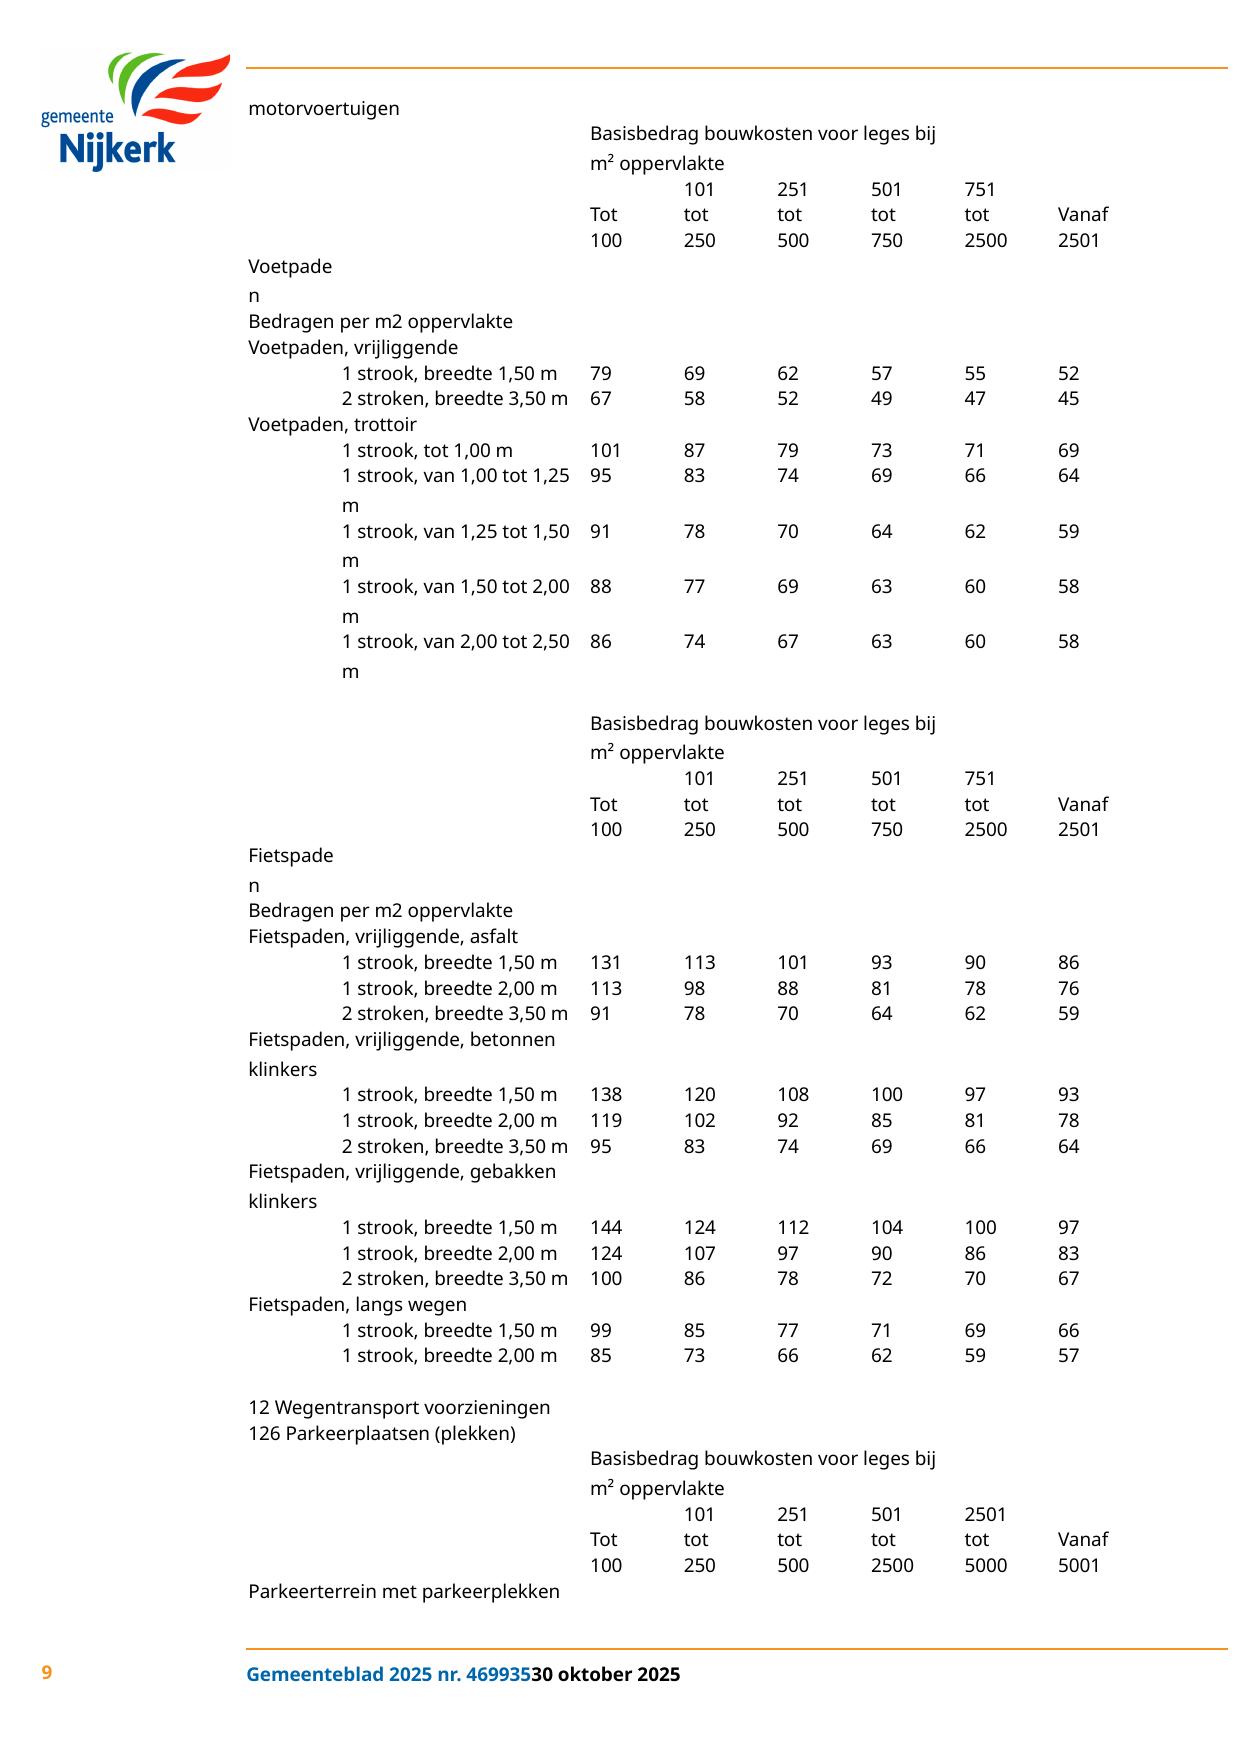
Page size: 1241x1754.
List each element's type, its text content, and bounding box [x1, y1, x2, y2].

table_cell [590, 1394, 683, 1420]
table_cell Bedragen per m2 oppervlakte [248, 308, 590, 334]
table_cell [590, 253, 683, 308]
table_cell [1058, 334, 1152, 360]
table_cell 62 [871, 1343, 964, 1368]
table_cell [1058, 1578, 1152, 1604]
table_cell 1 strook, breedte 2,00 m [342, 975, 590, 1000]
table_cell [871, 1394, 964, 1420]
table_cell [684, 308, 777, 334]
table_cell tot [871, 791, 964, 816]
table_cell 2501 [964, 1501, 1058, 1527]
table_cell [248, 1343, 342, 1368]
table_cell [1058, 923, 1152, 949]
table_cell 1 strook, tot 1,00 m [342, 437, 590, 463]
table_cell 88 [777, 975, 871, 1000]
table_cell Fietspaden, vrijliggende, asfalt [248, 923, 590, 949]
table_cell [590, 334, 683, 360]
table_cell Vanaf [1058, 202, 1152, 227]
table_cell [1058, 411, 1152, 437]
table_cell [248, 176, 342, 202]
table_cell [777, 898, 871, 923]
table_cell 69 [964, 1317, 1058, 1343]
table_cell [777, 1368, 871, 1394]
table_cell [590, 898, 683, 923]
table_cell [871, 1368, 964, 1394]
table_cell Voetpaden, trottoir [248, 411, 590, 437]
table_cell [684, 334, 777, 360]
table_cell 78 [1058, 1107, 1152, 1133]
table_cell [248, 1000, 342, 1026]
table_cell [964, 898, 1058, 923]
table_cell [777, 923, 871, 949]
table_cell [590, 1501, 683, 1527]
table_cell [1058, 710, 1152, 765]
table_cell 93 [871, 949, 964, 975]
table_cell 66 [777, 1343, 871, 1368]
table_cell [964, 923, 1058, 949]
table_cell 1 strook, van 1,00 tot 1,25 m [342, 463, 590, 518]
table_cell 66 [964, 463, 1058, 518]
table_cell [777, 253, 871, 308]
table_cell 87 [684, 437, 777, 463]
table_cell 49 [871, 386, 964, 411]
table_cell [590, 95, 683, 121]
table_cell [590, 411, 683, 437]
table_cell [248, 437, 342, 463]
table_cell 101 [684, 1501, 777, 1527]
table_cell 1 strook, breedte 2,00 m [342, 1107, 590, 1133]
table_cell 124 [684, 1214, 777, 1240]
table_cell 92 [777, 1107, 871, 1133]
table_cell [590, 176, 683, 202]
table_cell [684, 1420, 777, 1446]
table_cell 86 [1058, 949, 1152, 975]
table_cell [964, 710, 1058, 765]
table_cell [1058, 308, 1152, 334]
table_cell 101 [777, 949, 871, 975]
table_cell [964, 842, 1058, 897]
table_cell [1058, 1368, 1152, 1394]
table_cell Voetpaden, vrijliggende [248, 334, 590, 360]
table_cell 83 [684, 463, 777, 518]
table_cell 85 [590, 1343, 683, 1368]
table_cell 81 [871, 975, 964, 1000]
table_cell [342, 253, 590, 308]
table_cell tot [964, 791, 1058, 816]
table_cell 1 strook, breedte 1,50 m [342, 1081, 590, 1107]
table_cell [1058, 1026, 1152, 1081]
table_cell [590, 308, 683, 334]
table_cell [684, 1291, 777, 1317]
table_cell [248, 1214, 342, 1240]
table_cell 97 [964, 1081, 1058, 1107]
table_cell [248, 360, 342, 386]
table_cell Vanaf [1058, 1527, 1152, 1552]
table_cell [871, 923, 964, 949]
table_cell [1058, 765, 1152, 791]
table_cell 751 [964, 765, 1058, 791]
table_cell [964, 253, 1058, 308]
table_cell Bedragen per m2 oppervlakte [248, 898, 590, 923]
table_cell 67 [777, 629, 871, 684]
table_cell 47 [964, 386, 1058, 411]
table_cell 69 [684, 360, 777, 386]
table_cell 100 [590, 1552, 683, 1578]
table_cell [1058, 121, 1152, 176]
table_cell 76 [1058, 975, 1152, 1000]
table_cell 81 [964, 1107, 1058, 1133]
table_cell [342, 1501, 590, 1527]
table_cell 750 [871, 227, 964, 253]
table_cell 131 [590, 949, 683, 975]
table_cell [871, 898, 964, 923]
table_cell tot [684, 1527, 777, 1552]
table_cell 97 [777, 1240, 871, 1265]
table_cell 251 [777, 1501, 871, 1527]
table_cell [342, 710, 590, 765]
table_cell 101 [684, 765, 777, 791]
table_cell 71 [871, 1317, 964, 1343]
table_cell 67 [1058, 1265, 1152, 1291]
table_cell 5001 [1058, 1552, 1152, 1578]
table_cell [1058, 1394, 1152, 1420]
table_cell 86 [964, 1240, 1058, 1265]
table_cell [248, 710, 342, 765]
table_cell [871, 95, 964, 121]
table_cell [1058, 1420, 1152, 1446]
table_cell [248, 816, 342, 842]
table_cell 100 [871, 1081, 964, 1107]
table_cell [248, 121, 342, 176]
table_cell [777, 1159, 871, 1214]
table_cell 71 [964, 437, 1058, 463]
table_cell 55 [964, 360, 1058, 386]
table_cell [590, 1026, 683, 1081]
table_cell 2501 [1058, 227, 1152, 253]
table_cell [342, 202, 590, 227]
table_cell 62 [964, 1000, 1058, 1026]
table_cell [248, 791, 342, 816]
table_cell 100 [590, 1265, 683, 1291]
table_cell [342, 684, 590, 710]
table_cell 90 [871, 1240, 964, 1265]
table_cell [871, 1159, 964, 1214]
table_cell 2500 [964, 227, 1058, 253]
table_cell [590, 765, 683, 791]
table_cell [248, 1317, 342, 1343]
table_cell 500 [777, 227, 871, 253]
table_cell 64 [1058, 463, 1152, 518]
table_cell 93 [1058, 1081, 1152, 1107]
table_cell [964, 1291, 1058, 1317]
table_cell 45 [1058, 386, 1152, 411]
table_cell [248, 1133, 342, 1159]
table_cell 102 [684, 1107, 777, 1133]
table_cell [777, 1578, 871, 1604]
table_cell 100 [590, 816, 683, 842]
table_cell [248, 573, 342, 629]
table_cell [590, 1420, 683, 1446]
table_cell [964, 1394, 1058, 1420]
table_cell [871, 334, 964, 360]
table_cell [248, 1081, 342, 1107]
table_cell Fietspaden [248, 842, 342, 897]
table_cell Basisbedrag bouwkosten voor leges bij m² oppervlakte [590, 121, 964, 176]
table_cell 52 [777, 386, 871, 411]
table_cell 64 [871, 1000, 964, 1026]
table_cell [590, 923, 683, 949]
table_cell 500 [777, 1552, 871, 1578]
table_cell [777, 308, 871, 334]
table_cell Vanaf [1058, 791, 1152, 816]
table_cell 2 stroken, breedte 3,50 m [342, 1000, 590, 1026]
table_cell [777, 334, 871, 360]
table_cell [1058, 842, 1152, 897]
table_cell [1058, 1446, 1152, 1501]
table_cell tot [777, 1527, 871, 1552]
table_cell [342, 816, 590, 842]
table_cell [684, 898, 777, 923]
table_cell [777, 411, 871, 437]
table_cell 70 [777, 518, 871, 573]
table_cell 501 [871, 176, 964, 202]
table_cell 500 [777, 816, 871, 842]
table_cell 77 [777, 1317, 871, 1343]
table_cell [248, 518, 342, 573]
table_cell 91 [590, 1000, 683, 1026]
table_cell 250 [684, 816, 777, 842]
table_cell 74 [777, 463, 871, 518]
table_cell 63 [871, 629, 964, 684]
table_cell [342, 1527, 590, 1552]
table_cell [684, 684, 777, 710]
table_cell [248, 1552, 342, 1578]
table_cell [1058, 1501, 1152, 1527]
table_cell [1058, 1291, 1152, 1317]
table_cell [871, 1420, 964, 1446]
table_cell tot [684, 202, 777, 227]
table_cell 69 [871, 463, 964, 518]
table_cell 2500 [964, 816, 1058, 842]
table_cell 97 [1058, 1214, 1152, 1240]
table_cell [964, 684, 1058, 710]
table_cell 77 [684, 573, 777, 629]
table_cell [1058, 1159, 1152, 1214]
table_cell 78 [684, 518, 777, 573]
table_cell 86 [684, 1265, 777, 1291]
table_cell 78 [684, 1000, 777, 1026]
table_cell 86 [590, 629, 683, 684]
table_cell 79 [590, 360, 683, 386]
table_cell 57 [1058, 1343, 1152, 1368]
table_cell 2500 [871, 1552, 964, 1578]
table_cell [684, 1368, 777, 1394]
table_cell 67 [590, 386, 683, 411]
table_cell 95 [590, 463, 683, 518]
table_cell 83 [1058, 1240, 1152, 1265]
table_cell 73 [871, 437, 964, 463]
table_cell [248, 1368, 342, 1394]
table_cell Fietspaden, vrijliggende, betonnen klinkers [248, 1026, 590, 1081]
table_cell [590, 1159, 683, 1214]
table_cell [684, 1394, 777, 1420]
table_cell 1 strook, breedte 2,00 m [342, 1343, 590, 1368]
table_cell Tot [590, 1527, 683, 1552]
table_cell 12 Wegentransport voorzieningen [248, 1394, 590, 1420]
table_cell 1 strook, breedte 2,00 m [342, 1240, 590, 1265]
table_cell [964, 1420, 1058, 1446]
table_cell 59 [1058, 518, 1152, 573]
table_cell 750 [871, 816, 964, 842]
table_cell tot [964, 1527, 1058, 1552]
table_cell 60 [964, 629, 1058, 684]
table_cell tot [964, 202, 1058, 227]
table_cell Tot [590, 791, 683, 816]
table_cell motorvoertuigen [248, 95, 590, 121]
table_cell [590, 842, 683, 897]
table_cell 113 [590, 975, 683, 1000]
table_cell [871, 253, 964, 308]
table_cell 1 strook, breedte 1,50 m [342, 949, 590, 975]
table_cell [248, 1501, 342, 1527]
table_cell [248, 975, 342, 1000]
table_cell 99 [590, 1317, 683, 1343]
table_cell [342, 842, 590, 897]
table_cell [684, 1026, 777, 1081]
table_cell 69 [777, 573, 871, 629]
table_cell [871, 308, 964, 334]
table_cell [777, 1026, 871, 1081]
table_cell 69 [1058, 437, 1152, 463]
table_cell [871, 842, 964, 897]
table_cell 501 [871, 765, 964, 791]
table_cell [248, 684, 342, 710]
table_cell 751 [964, 176, 1058, 202]
table_cell [871, 1291, 964, 1317]
table_cell 2501 [1058, 816, 1152, 842]
table_cell Tot [590, 202, 683, 227]
table_cell [964, 1368, 1058, 1394]
table_cell 100 [964, 1214, 1058, 1240]
table_cell [964, 1446, 1058, 1501]
table_cell 60 [964, 573, 1058, 629]
table_cell 63 [871, 573, 964, 629]
table_cell [964, 121, 1058, 176]
table_cell [777, 684, 871, 710]
table_cell 251 [777, 765, 871, 791]
table_cell [964, 95, 1058, 121]
table_cell 2 stroken, breedte 3,50 m [342, 1265, 590, 1291]
table_cell [342, 1446, 590, 1501]
table_cell [342, 791, 590, 816]
table_cell 2 stroken, breedte 3,50 m [342, 1133, 590, 1159]
table_cell 52 [1058, 360, 1152, 386]
table_cell tot [871, 202, 964, 227]
table_cell [871, 411, 964, 437]
table_cell [248, 1265, 342, 1291]
table_cell 1 strook, van 1,50 tot 2,00 m [342, 573, 590, 629]
table_cell [777, 1291, 871, 1317]
table_cell 250 [684, 1552, 777, 1578]
table_cell Fietspaden, langs wegen [248, 1291, 590, 1317]
table_cell 104 [871, 1214, 964, 1240]
table_cell 250 [684, 227, 777, 253]
table_cell 64 [871, 518, 964, 573]
table_cell 70 [964, 1265, 1058, 1291]
table_cell 78 [964, 975, 1058, 1000]
table_cell 90 [964, 949, 1058, 975]
table_cell tot [871, 1527, 964, 1552]
table_cell [684, 411, 777, 437]
table_cell 58 [684, 386, 777, 411]
table_cell Basisbedrag bouwkosten voor leges bij m² oppervlakte [590, 1446, 964, 1501]
table_cell [590, 1578, 683, 1604]
table_cell [777, 1394, 871, 1420]
table_cell 58 [1058, 573, 1152, 629]
table_cell [1058, 95, 1152, 121]
table_cell 501 [871, 1501, 964, 1527]
table_cell [684, 1159, 777, 1214]
table_cell 64 [1058, 1133, 1152, 1159]
table_cell 95 [590, 1133, 683, 1159]
table_cell [248, 227, 342, 253]
table_cell 108 [777, 1081, 871, 1107]
table_cell 1 strook, breedte 1,50 m [342, 1214, 590, 1240]
table_cell [248, 629, 342, 684]
table_cell 74 [684, 629, 777, 684]
table_cell 144 [590, 1214, 683, 1240]
table_cell 66 [964, 1133, 1058, 1159]
table_cell [248, 463, 342, 518]
table_cell [248, 1240, 342, 1265]
table_cell [248, 1107, 342, 1133]
table_cell 100 [590, 227, 683, 253]
table_cell 119 [590, 1107, 683, 1133]
table_cell [248, 1527, 342, 1552]
table_cell 72 [871, 1265, 964, 1291]
table_cell [871, 684, 964, 710]
table_cell [684, 95, 777, 121]
table_cell 251 [777, 176, 871, 202]
table_cell 1 strook, van 1,25 tot 1,50 m [342, 518, 590, 573]
table_cell Parkeerterrein met parkeerplekken [248, 1578, 590, 1604]
table_cell 62 [964, 518, 1058, 573]
table_cell Fietspaden, vrijliggende, gebakken klinkers [248, 1159, 590, 1214]
table_cell [684, 1578, 777, 1604]
table_cell [1058, 176, 1152, 202]
table_cell 83 [684, 1133, 777, 1159]
table_cell [342, 765, 590, 791]
table_cell 124 [590, 1240, 683, 1265]
table_cell 62 [777, 360, 871, 386]
table_cell 74 [777, 1133, 871, 1159]
table_cell [342, 121, 590, 176]
table_cell [342, 1368, 590, 1394]
table_cell 112 [777, 1214, 871, 1240]
table_cell [1058, 253, 1152, 308]
table_cell 73 [684, 1343, 777, 1368]
table_cell 91 [590, 518, 683, 573]
table_cell 120 [684, 1081, 777, 1107]
table_cell 101 [590, 437, 683, 463]
table_cell [964, 1578, 1058, 1604]
table_cell [248, 1446, 342, 1501]
table_cell 85 [684, 1317, 777, 1343]
table_cell [777, 842, 871, 897]
table_cell [248, 949, 342, 975]
table_cell [590, 684, 683, 710]
table_cell 5000 [964, 1552, 1058, 1578]
table_cell [342, 176, 590, 202]
table_cell 85 [871, 1107, 964, 1133]
table_cell [684, 842, 777, 897]
table_cell 126 Parkeerplaatsen (plekken) [248, 1420, 590, 1446]
table_cell 78 [777, 1265, 871, 1291]
table_cell 59 [1058, 1000, 1152, 1026]
table_cell 107 [684, 1240, 777, 1265]
table_cell [248, 386, 342, 411]
table_cell 1 strook, breedte 1,50 m [342, 1317, 590, 1343]
table_cell 88 [590, 573, 683, 629]
table_cell 58 [1058, 629, 1152, 684]
table_cell [248, 765, 342, 791]
table_cell [871, 1026, 964, 1081]
table_cell [684, 253, 777, 308]
picture [41, 47, 231, 172]
table_cell 1 strook, breedte 1,50 m [342, 360, 590, 386]
table_cell 66 [1058, 1317, 1152, 1343]
table_cell 57 [871, 360, 964, 386]
table_cell 1 strook, van 2,00 tot 2,50 m [342, 629, 590, 684]
table_cell 70 [777, 1000, 871, 1026]
table_cell [871, 1578, 964, 1604]
table_cell [964, 411, 1058, 437]
table_cell [684, 923, 777, 949]
table_cell 113 [684, 949, 777, 975]
table_cell 69 [871, 1133, 964, 1159]
table_cell [777, 95, 871, 121]
table_cell [964, 308, 1058, 334]
table_cell [777, 1420, 871, 1446]
table_cell tot [684, 791, 777, 816]
table_cell 98 [684, 975, 777, 1000]
table_cell Basisbedrag bouwkosten voor leges bij m² oppervlakte [590, 710, 964, 765]
table_cell tot [777, 202, 871, 227]
table_cell 101 [684, 176, 777, 202]
table_cell [590, 1368, 683, 1394]
table_cell [342, 1552, 590, 1578]
table_cell [1058, 898, 1152, 923]
table_cell 79 [777, 437, 871, 463]
table_cell Voetpaden [248, 253, 342, 308]
table_cell 2 stroken, breedte 3,50 m [342, 386, 590, 411]
table_cell [248, 202, 342, 227]
table_cell [964, 1026, 1058, 1081]
table_cell [964, 334, 1058, 360]
table_cell tot [777, 791, 871, 816]
table_cell [342, 227, 590, 253]
table_cell 138 [590, 1081, 683, 1107]
table_cell [1058, 684, 1152, 710]
table_cell [964, 1159, 1058, 1214]
table_cell [590, 1291, 683, 1317]
table_cell 59 [964, 1343, 1058, 1368]
